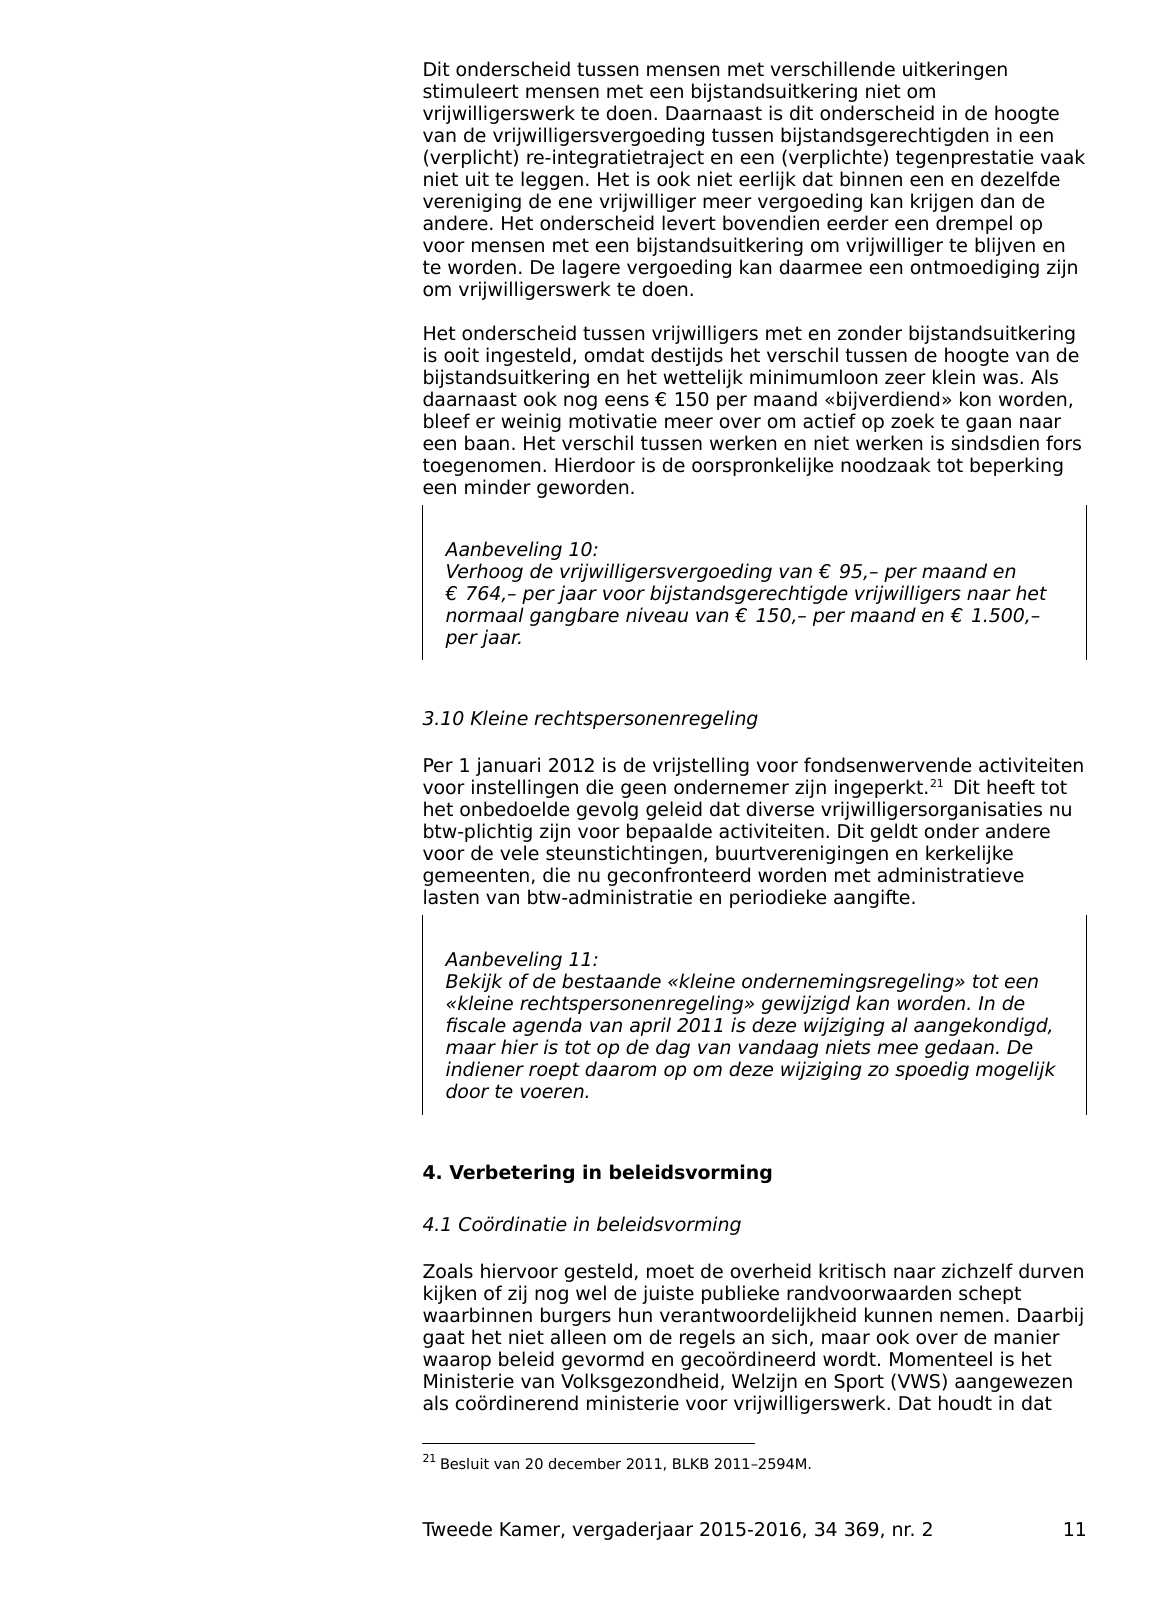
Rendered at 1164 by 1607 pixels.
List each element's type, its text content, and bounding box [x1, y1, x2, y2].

subtitle 4. Verbetering in beleidsvorming [422, 1162, 1087, 1184]
text Dit onderscheid tussen mensen met verschillende uitkeringen stimuleert mensen met een bijstandsuitkering niet om vrijwilligerswerk te doen. Daarnaast is dit onderscheid in de hoogte van de vrijwilligersvergoeding tussen bijstandsgerechtigden in een (verplicht) re-integratietraject en een (verplichte) tegenprestatie vaak niet uit te leggen. Het is ook niet eerlijk dat binnen een en dezelfde vereniging de ene vrijwilliger meer vergoeding kan krijgen dan de andere. Het onderscheid levert bovendien eerder een drempel op voor mensen met een bijstandsuitkering om vrijwilliger te blijven en te worden. De lagere vergoeding kan daarmee een ontmoediging zijn om vrijwilligerswerk te doen. [422, 59, 1087, 301]
text Per 1 januari 2012 is de vrijstelling voor fondsenwervende activiteiten voor instellingen die geen ondernemer zijn ingeperkt. Dit heeft tot het onbedoelde gevolg geleid dat diverse vrijwilligersorganisaties nu btw-plichtig zijn voor bepaalde activiteiten. Dit geldt onder andere voor de vele steunstichtingen, buurtverenigingen en kerkelijke gemeenten, die nu geconfronteerd worden met administratieve lasten van btw-administratie en periodieke aangifte. [422, 755, 1087, 909]
table_header Aanbeveling 11: Bekijk of de bestaande «kleine ondernemingsregeling» tot een «kleine rechtspersonenregeling» gewijzigd kan worden. In de fiscale agenda van april 2011 is deze wijziging al aangekondigd, maar hier is tot op de dag van vandaag niets mee gedaan. De indiener roept daarom op om deze wijziging zo spoedig mogelijk door te voeren. [423, 915, 1086, 1114]
table_header Aanbeveling 10: Verhoog de vrijwilligersvergoeding van € 95,– per maand en € 764,– per jaar voor bijstandsgerechtigde vrijwilligers naar het normaal gangbare niveau van € 150,– per maand en € 1.500,– per jaar. [423, 505, 1086, 660]
subtitle 4.1 Coördinatie in beleidsvorming [422, 1214, 1087, 1236]
text Zoals hiervoor gesteld, moet de overheid kritisch naar zichzelf durven kijken of zij nog wel de juiste publieke randvoorwaarden schept waarbinnen burgers hun verantwoordelijkheid kunnen nemen. Daarbij gaat het niet alleen om de regels an sich, maar ook over de manier waarop beleid gevormd en gecoördineerd wordt. Momenteel is het Ministerie van Volksgezondheid, Welzijn en Sport (VWS) aangewezen als coördinerend ministerie voor vrijwilligerswerk. Dat houdt in dat [422, 1261, 1087, 1415]
subtitle 3.10 Kleine rechtspersonenregeling [422, 708, 1087, 730]
text Het onderscheid tussen vrijwilligers met en zonder bijstandsuitkering is ooit ingesteld, omdat destijds het verschil tussen de hoogte van de bijstandsuitkering en het wettelijk minimumloon zeer klein was. Als daarnaast ook nog eens € 150 per maand «bijverdiend» kon worden, bleef er weinig motivatie meer over om actief op zoek te gaan naar een baan. Het verschil tussen werken en niet werken is sindsdien fors toegenomen. Hierdoor is de oorspronkelijke noodzaak tot beperking een minder geworden. [422, 323, 1087, 499]
text Besluit van 20 december 2011, BLKB 2011–2594M. [422, 1452, 1087, 1474]
